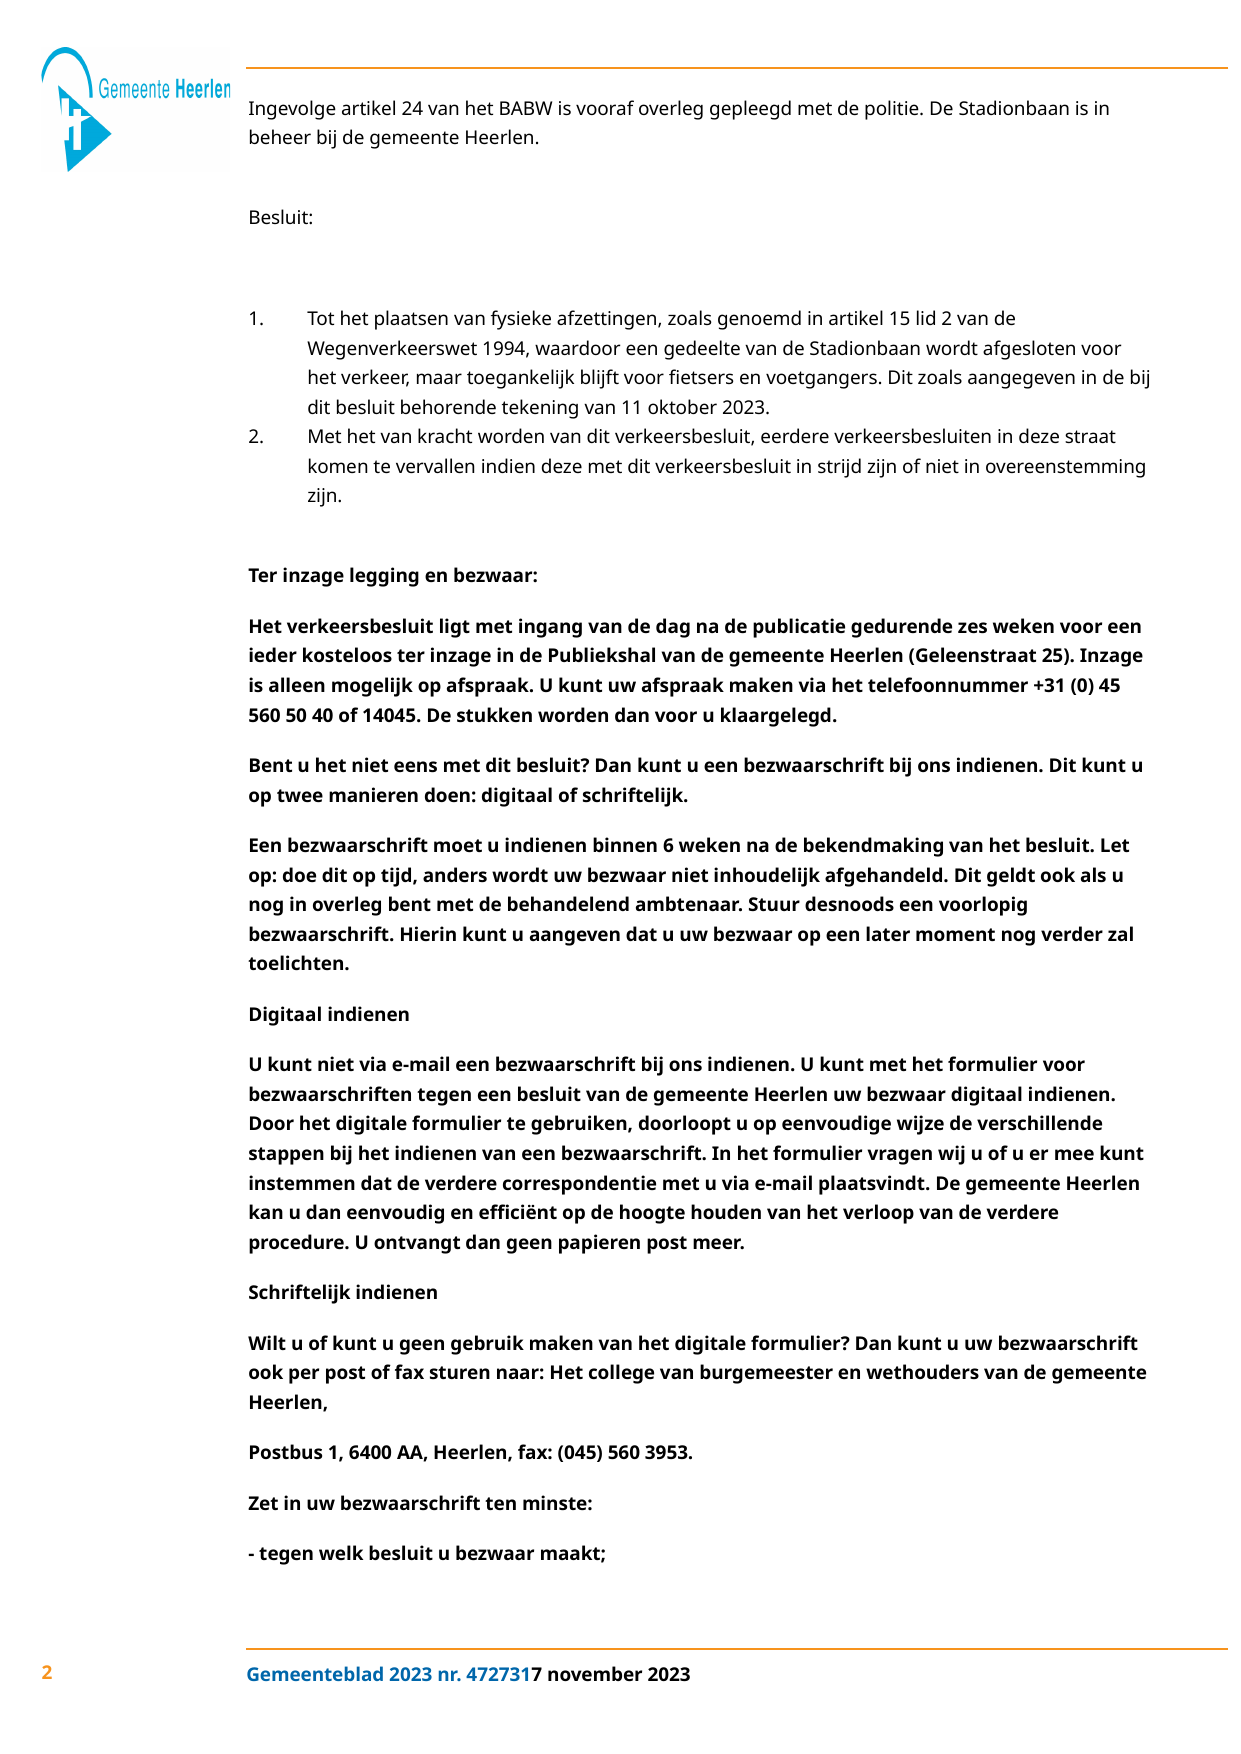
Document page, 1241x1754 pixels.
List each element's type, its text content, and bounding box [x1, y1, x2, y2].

list Met het van kracht worden van dit verkeersbesluit, eerdere verkeersbesluiten in deze straat komen te vervallen indien deze met dit verkeersbesluit in strijd zijn of niet in overeenstemming zijn. [248, 423, 1152, 508]
list Tot het plaatsen van fysieke afzettingen, zoals genoemd in artikel 15 lid 2 van de Wegenverkeerswet 1994, waardoor een gedeelte van de Stadionbaan wordt afgesloten voor het verkeer, maar toegankelijk blijft voor fietsers en voetgangers. Dit zoals aangegeven in de bij dit besluit behorende tekening van 11 oktober 2023. [248, 305, 1152, 420]
text Het verkeersbesluit ligt met ingang van de dag na de publicatie gedurende zes weken voor een ieder kosteloos ter inzage in de Publiekshal van de gemeente Heerlen (Geleenstraat 25). Inzage is alleen mogelijk op afspraak. U kunt uw afspraak maken via het telefoonnummer +31 (0) 45 560 50 40 of 14045. De stukken worden dan voor u klaargelegd. [248, 613, 1152, 728]
picture [41, 47, 231, 172]
text Een bezwaarschrift moet u indienen binnen 6 weken na de bekendmaking van het besluit. Let op: doe dit op tijd, anders wordt uw bezwaar niet inhoudelijk afgehandeld. Dit geldt ook als u nog in overleg bent met de behandelend ambtenaar. Stuur desnoods een voorlopig bezwaarschrift. Hierin kunt u aangeven dat u uw bezwaar op een later moment nog verder zal toelichten. [248, 832, 1152, 976]
text Ingevolge artikel 24 van het BABW is vooraf overleg gepleegd met de politie. De Stadionbaan is in beheer bij de gemeente Heerlen. [248, 95, 1152, 150]
text Zet in uw bezwaarschrift ten minste: [248, 1490, 1152, 1516]
picture [41, 47, 59, 70]
text Wilt u of kunt u geen gebruik maken van het digitale formulier? Dan kunt u uw bezwaarschrift ook per post of fax sturen naar: Het college van burgemeester en wethouders van de gemeente Heerlen, [248, 1330, 1152, 1415]
text Digitaal indienen [248, 1001, 1152, 1027]
text Besluit: [248, 204, 1152, 230]
text - tegen welk besluit u bezwaar maakt; [248, 1540, 1152, 1566]
text U kunt niet via e-mail een bezwaarschrift bij ons indienen. U kunt met het formulier voor bezwaarschriften tegen een besluit van de gemeente Heerlen uw bezwaar digitaal indienen. Door het digitale formulier te gebruiken, doorloopt u op eenvoudige wijze de verschillende stappen bij het indienen van een bezwaarschrift. In het formulier vragen wij u of u er mee kunt instemmen dat de verdere correspondentie met u via e-mail plaatsvindt. De gemeente Heerlen kan u dan eenvoudig en efficiënt op de hoogte houden van het verloop van de verdere procedure. U ontvangt dan geen papieren post meer. [248, 1051, 1152, 1255]
text Ter inzage legging en bezwaar: [248, 563, 1152, 588]
text Schriftelijk indienen [248, 1279, 1152, 1305]
text Bent u het niet eens met dit besluit? Dan kunt u een bezwaarschrift bij ons indienen. Dit kunt u op twee manieren doen: digitaal of schriftelijk. [248, 752, 1152, 808]
text Postbus 1, 6400 AA, Heerlen, fax: (045) 560 3953. [248, 1439, 1152, 1465]
